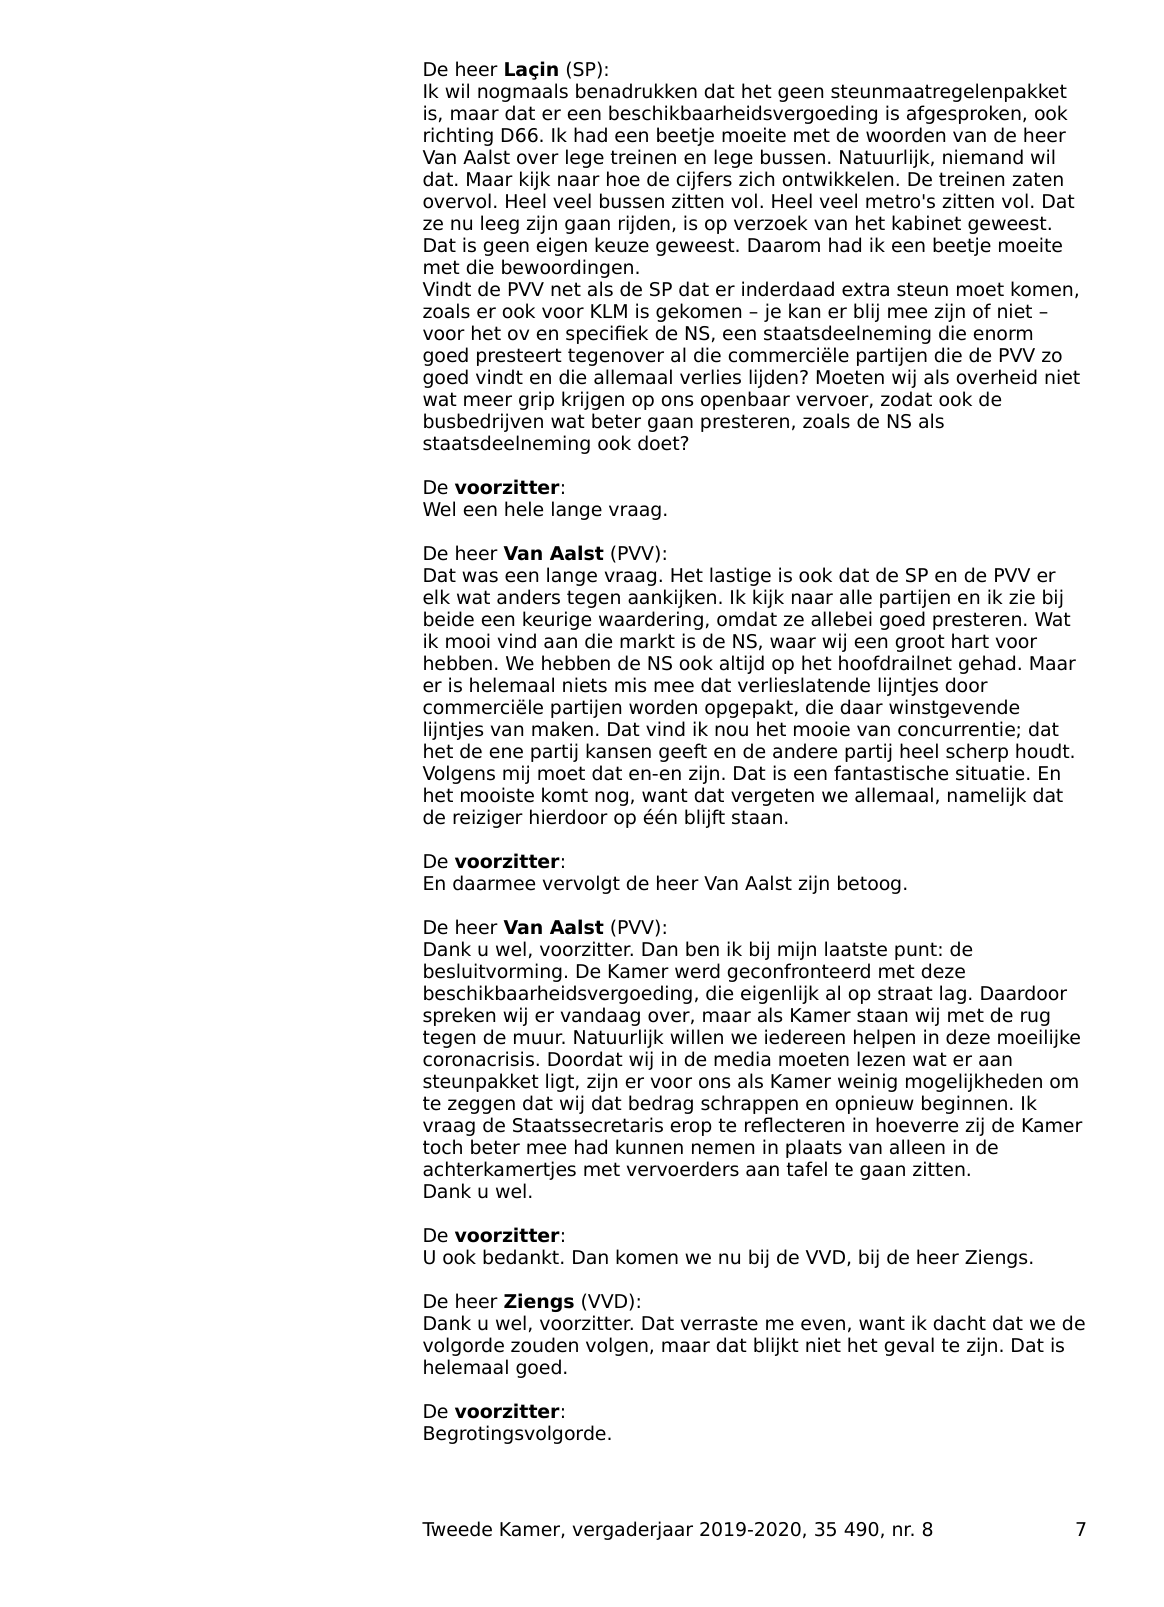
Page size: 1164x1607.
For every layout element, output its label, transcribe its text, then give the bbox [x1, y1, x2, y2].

text Vindt de PVV net als de SP dat er inderdaad extra steun moet komen, zoals er ook voor KLM is gekomen – je kan er blij mee zijn of niet – voor het ov en specifiek de NS, een staatsdeelneming die enorm goed presteert tegenover al die commerciële partijen die de PVV zo goed vindt en die allemaal verlies lijden? Moeten wij als overheid niet wat meer grip krijgen op ons openbaar vervoer, zodat ook de busbedrijven wat beter gaan presteren, zoals de NS als staatsdeelneming ook doet? [422, 279, 1087, 455]
text De voorzitter: [422, 1401, 1087, 1423]
text U ook bedankt. Dan komen we nu bij de VVD, bij de heer Ziengs. [422, 1247, 1087, 1269]
text Ik wil nogmaals benadrukken dat het geen steunmaatregelenpakket is, maar dat er een beschikbaarheidsvergoeding is afgesproken, ook richting D66. Ik had een beetje moeite met de woorden van de heer Van Aalst over lege treinen en lege bussen. Natuurlijk, niemand wil dat. Maar kijk naar hoe de cijfers zich ontwikkelen. De treinen zaten overvol. Heel veel bussen zitten vol. Heel veel metro's zitten vol. Dat ze nu leeg zijn gaan rijden, is op verzoek van het kabinet geweest. Dat is geen eigen keuze geweest. Daarom had ik een beetje moeite met die bewoordingen. [422, 81, 1087, 279]
text De heer Van Aalst (PVV): [422, 917, 1087, 939]
text En daarmee vervolgt de heer Van Aalst zijn betoog. [422, 873, 1087, 895]
text Dat was een lange vraag. Het lastige is ook dat de SP en de PVV er elk wat anders tegen aankijken. Ik kijk naar alle partijen en ik zie bij beide een keurige waardering, omdat ze allebei goed presteren. Wat ik mooi vind aan die markt is de NS, waar wij een groot hart voor hebben. We hebben de NS ook altijd op het hoofdrailnet gehad. Maar er is helemaal niets mis mee dat verlieslatende lijntjes door commerciële partijen worden opgepakt, die daar winstgevende lijntjes van maken. Dat vind ik nou het mooie van concurrentie; dat het de ene partij kansen geeft en de andere partij heel scherp houdt. Volgens mij moet dat en-en zijn. Dat is een fantastische situatie. En het mooiste komt nog, want dat vergeten we allemaal, namelijk dat de reiziger hierdoor op één blijft staan. [422, 565, 1087, 829]
text Wel een hele lange vraag. [422, 499, 1087, 521]
text De heer Ziengs (VVD): [422, 1291, 1087, 1313]
text Dank u wel, voorzitter. Dat verraste me even, want ik dacht dat we de volgorde zouden volgen, maar dat blijkt niet het geval te zijn. Dat is helemaal goed. [422, 1313, 1087, 1379]
text De voorzitter: [422, 1225, 1087, 1247]
text Dank u wel. [422, 1181, 1087, 1203]
text De heer Van Aalst (PVV): [422, 543, 1087, 565]
text De heer Laçin (SP): [422, 59, 1087, 81]
text Dank u wel, voorzitter. Dan ben ik bij mijn laatste punt: de besluitvorming. De Kamer werd geconfronteerd met deze beschikbaarheidsvergoeding, die eigenlijk al op straat lag. Daardoor spreken wij er vandaag over, maar als Kamer staan wij met de rug tegen de muur. Natuurlijk willen we iedereen helpen in deze moeilijke coronacrisis. Doordat wij in de media moeten lezen wat er aan steunpakket ligt, zijn er voor ons als Kamer weinig mogelijkheden om te zeggen dat wij dat bedrag schrappen en opnieuw beginnen. Ik vraag de Staatssecretaris erop te reflecteren in hoeverre zij de Kamer toch beter mee had kunnen nemen in plaats van alleen in de achterkamertjes met vervoerders aan tafel te gaan zitten. [422, 939, 1087, 1181]
text De voorzitter: [422, 851, 1087, 873]
text De voorzitter: [422, 477, 1087, 499]
text Begrotingsvolgorde. [422, 1423, 1087, 1445]
